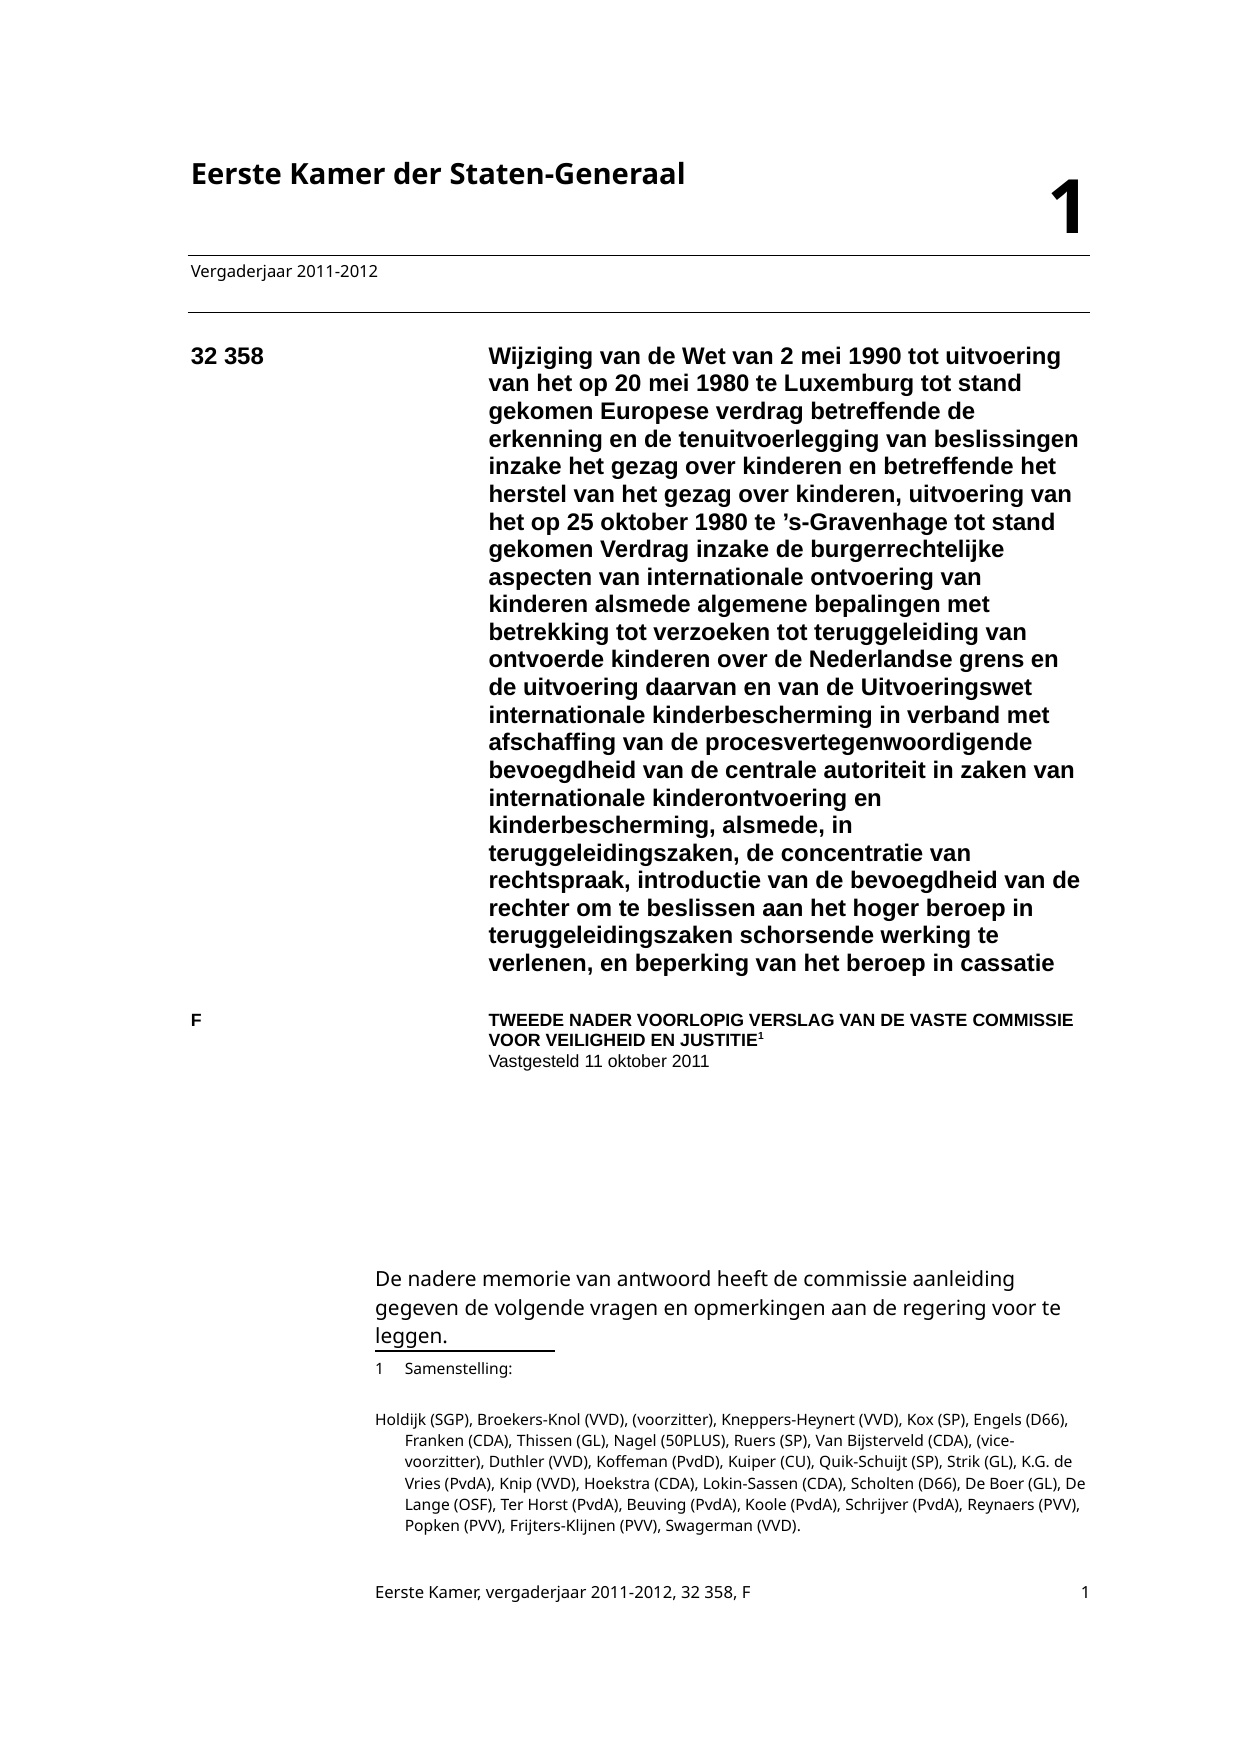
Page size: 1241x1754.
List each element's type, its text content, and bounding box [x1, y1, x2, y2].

table_header 1 [910, 150, 1090, 255]
table_cell [188, 313, 485, 339]
table_cell [485, 313, 1090, 339]
table_cell Wijziging van de Wet van 2 mei 1990 tot uitvoering van het op 20 mei 1980 te Luxemburg tot stand gekomen Europese verdrag betreffende de erkenning en de tenuitvoerlegging van beslissingen inzake het gezag over kinderen en betreffende het herstel van het gezag over kinderen, uitvoering van het op 25 oktober 1980 te ’s-Gravenhage tot stand gekomen Verdrag inzake de burgerrechtelijke aspecten van internationale ontvoering van kinderen alsmede algemene bepalingen met betrekking tot verzoeken tot teruggeleiding van ontvoerde kinderen over de Nederlandse grens en de uitvoering daarvan en van de Uitvoeringswet internationale kinderbescherming in verband met afschaffing van de procesvertegenwoordigende bevoegdheid van de centrale autoriteit in zaken van internationale kinderontvoering en kinderbescherming, alsmede, in teruggeleidingszaken, de concentratie van rechtspraak, introductie van de bevoegdheid van de rechter om te beslissen aan het hoger beroep in teruggeleidingszaken schorsende werking te verlenen, en beperking van het beroep in cassatie [485, 339, 1090, 1007]
table_cell F [188, 1007, 485, 1146]
table_cell Vergaderjaar 2011-2012 [188, 256, 485, 312]
table_cell TWEEDE NADER VOORLOPIG VERSLAG VAN DE VASTE COMMISSIE VOOR VEILIGHEID EN JUSTITIE Vastgesteld 11 oktober 2011 [485, 1007, 1090, 1146]
table_cell 32 358 [188, 339, 485, 1007]
table_cell [485, 256, 1090, 312]
table_header Eerste Kamer der Staten-Generaal [188, 150, 909, 255]
text De nadere memorie van antwoord heeft de commissie aanleiding gegeven de volgende vragen en opmerkingen aan de regering voor te leggen. [375, 1264, 1090, 1350]
